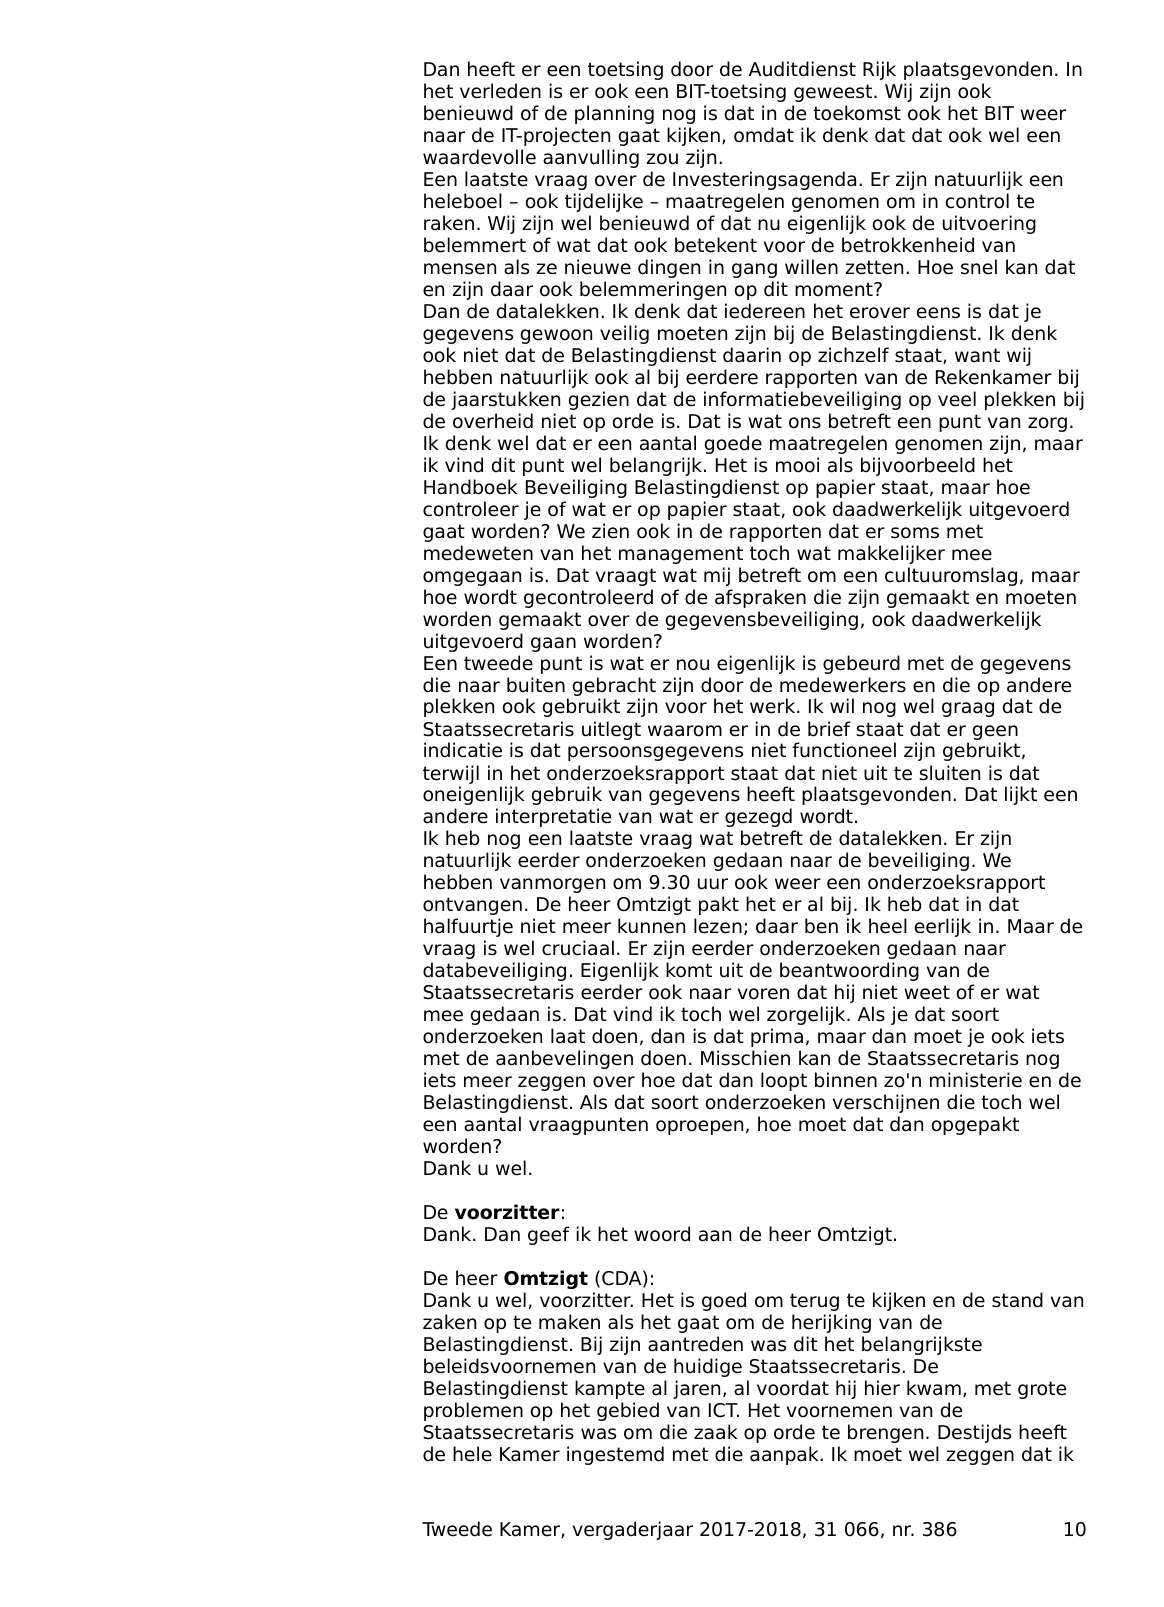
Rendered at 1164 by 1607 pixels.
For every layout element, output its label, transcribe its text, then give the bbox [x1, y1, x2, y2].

text Dank u wel, voorzitter. Het is goed om terug te kijken en de stand van zaken op te maken als het gaat om de herijking van de Belastingdienst. Bij zijn aantreden was dit het belangrijkste beleidsvoornemen van de huidige Staatssecretaris. De Belastingdienst kampte al jaren, al voordat hij hier kwam, met grote problemen op het gebied van ICT. Het voornemen van de Staatssecretaris was om die zaak op orde te brengen. Destijds heeft de hele Kamer ingestemd met die aanpak. Ik moet wel zeggen dat ik [422, 1290, 1087, 1466]
text Dan heeft er een toetsing door de Auditdienst Rijk plaatsgevonden. In het verleden is er ook een BIT-toetsing geweest. Wij zijn ook benieuwd of de planning nog is dat in de toekomst ook het BIT weer naar de IT-projecten gaat kijken, omdat ik denk dat dat ook wel een waardevolle aanvulling zou zijn. [422, 59, 1087, 169]
text Een laatste vraag over de Investeringsagenda. Er zijn natuurlijk een heleboel – ook tijdelijke – maatregelen genomen om in control te raken. Wij zijn wel benieuwd of dat nu eigenlijk ook de uitvoering belemmert of wat dat ook betekent voor de betrokkenheid van mensen als ze nieuwe dingen in gang willen zetten. Hoe snel kan dat en zijn daar ook belemmeringen op dit moment? [422, 169, 1087, 301]
text Dank. Dan geef ik het woord aan de heer Omtzigt. [422, 1224, 1087, 1246]
text De voorzitter: [422, 1202, 1087, 1224]
text Ik heb nog een laatste vraag wat betreft de datalekken. Er zijn natuurlijk eerder onderzoeken gedaan naar de beveiliging. We hebben vanmorgen om 9.30 uur ook weer een onderzoeksrapport ontvangen. De heer Omtzigt pakt het er al bij. Ik heb dat in dat halfuurtje niet meer kunnen lezen; daar ben ik heel eerlijk in. Maar de vraag is wel cruciaal. Er zijn eerder onderzoeken gedaan naar databeveiliging. Eigenlijk komt uit de beantwoording van de Staatssecretaris eerder ook naar voren dat hij niet weet of er wat mee gedaan is. Dat vind ik toch wel zorgelijk. Als je dat soort onderzoeken laat doen, dan is dat prima, maar dan moet je ook iets met de aanbevelingen doen. Misschien kan de Staatssecretaris nog iets meer zeggen over hoe dat dan loopt binnen zo'n ministerie en de Belastingdienst. Als dat soort onderzoeken verschijnen die toch wel een aantal vraagpunten oproepen, hoe moet dat dan opgepakt worden? [422, 828, 1087, 1158]
text Dank u wel. [422, 1158, 1087, 1180]
text De heer Omtzigt (CDA): [422, 1268, 1087, 1290]
text Dan de datalekken. Ik denk dat iedereen het erover eens is dat je gegevens gewoon veilig moeten zijn bij de Belastingdienst. Ik denk ook niet dat de Belastingdienst daarin op zichzelf staat, want wij hebben natuurlijk ook al bij eerdere rapporten van de Rekenkamer bij de jaarstukken gezien dat de informatiebeveiliging op veel plekken bij de overheid niet op orde is. Dat is wat ons betreft een punt van zorg. Ik denk wel dat er een aantal goede maatregelen genomen zijn, maar ik vind dit punt wel belangrijk. Het is mooi als bijvoorbeeld het Handboek Beveiliging Belastingdienst op papier staat, maar hoe controleer je of wat er op papier staat, ook daadwerkelijk uitgevoerd gaat worden? We zien ook in de rapporten dat er soms met medeweten van het management toch wat makkelijker mee omgegaan is. Dat vraagt wat mij betreft om een cultuuromslag, maar hoe wordt gecontroleerd of de afspraken die zijn gemaakt en moeten worden gemaakt over de gegevensbeveiliging, ook daadwerkelijk uitgevoerd gaan worden? [422, 301, 1087, 652]
text Een tweede punt is wat er nou eigenlijk is gebeurd met de gegevens die naar buiten gebracht zijn door de medewerkers en die op andere plekken ook gebruikt zijn voor het werk. Ik wil nog wel graag dat de Staatssecretaris uitlegt waarom er in de brief staat dat er geen indicatie is dat persoonsgegevens niet functioneel zijn gebruikt, terwijl in het onderzoeksrapport staat dat niet uit te sluiten is dat oneigenlijk gebruik van gegevens heeft plaatsgevonden. Dat lijkt een andere interpretatie van wat er gezegd wordt. [422, 652, 1087, 828]
